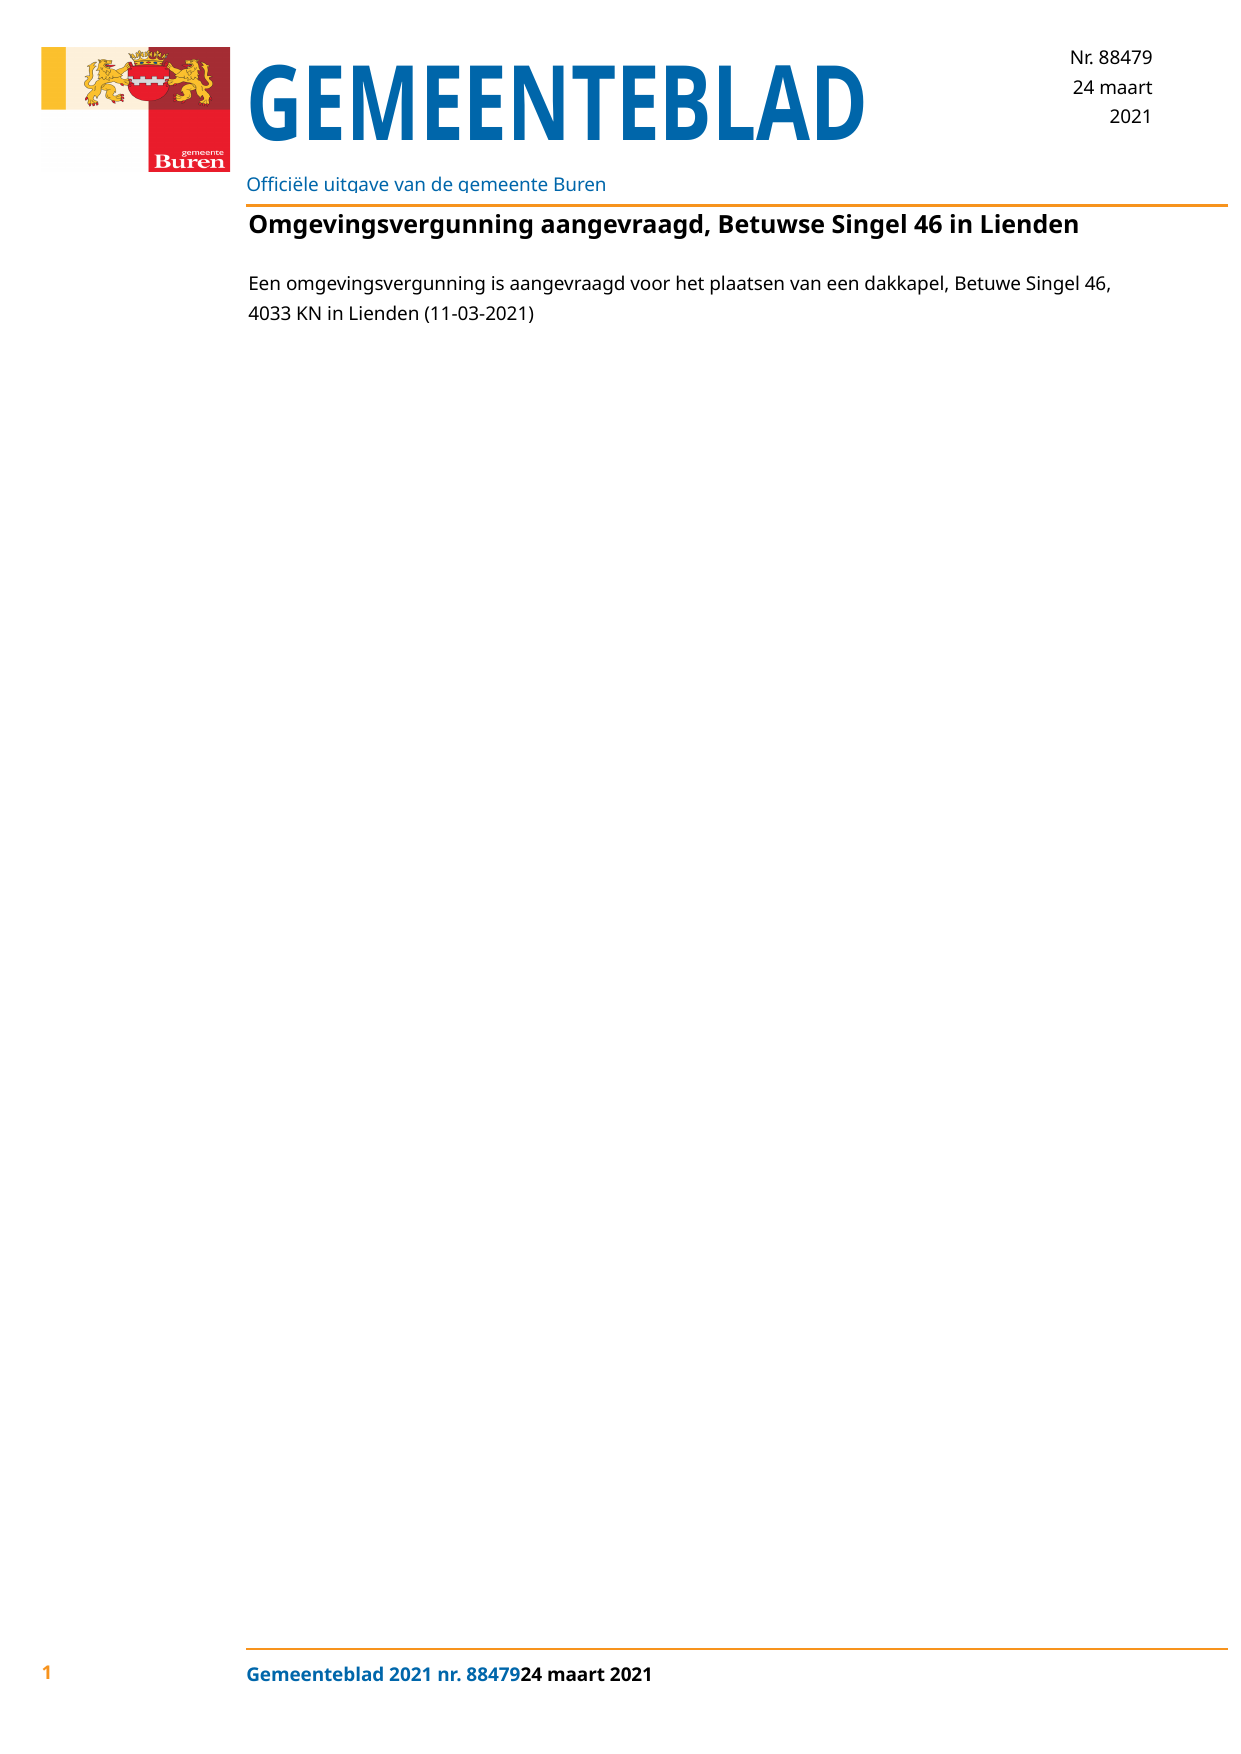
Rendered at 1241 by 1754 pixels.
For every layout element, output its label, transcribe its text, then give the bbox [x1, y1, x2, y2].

text Omgevingsvergunning aangevraagd, Betuwse Singel 46 in Lienden [248, 207, 1152, 241]
text Een omgevingsvergunning is aangevraagd voor het plaatsen van een dakkapel, Betuwe Singel 46, 4033 KN in Lienden (11-03-2021) [248, 270, 1152, 326]
picture [41, 47, 231, 172]
